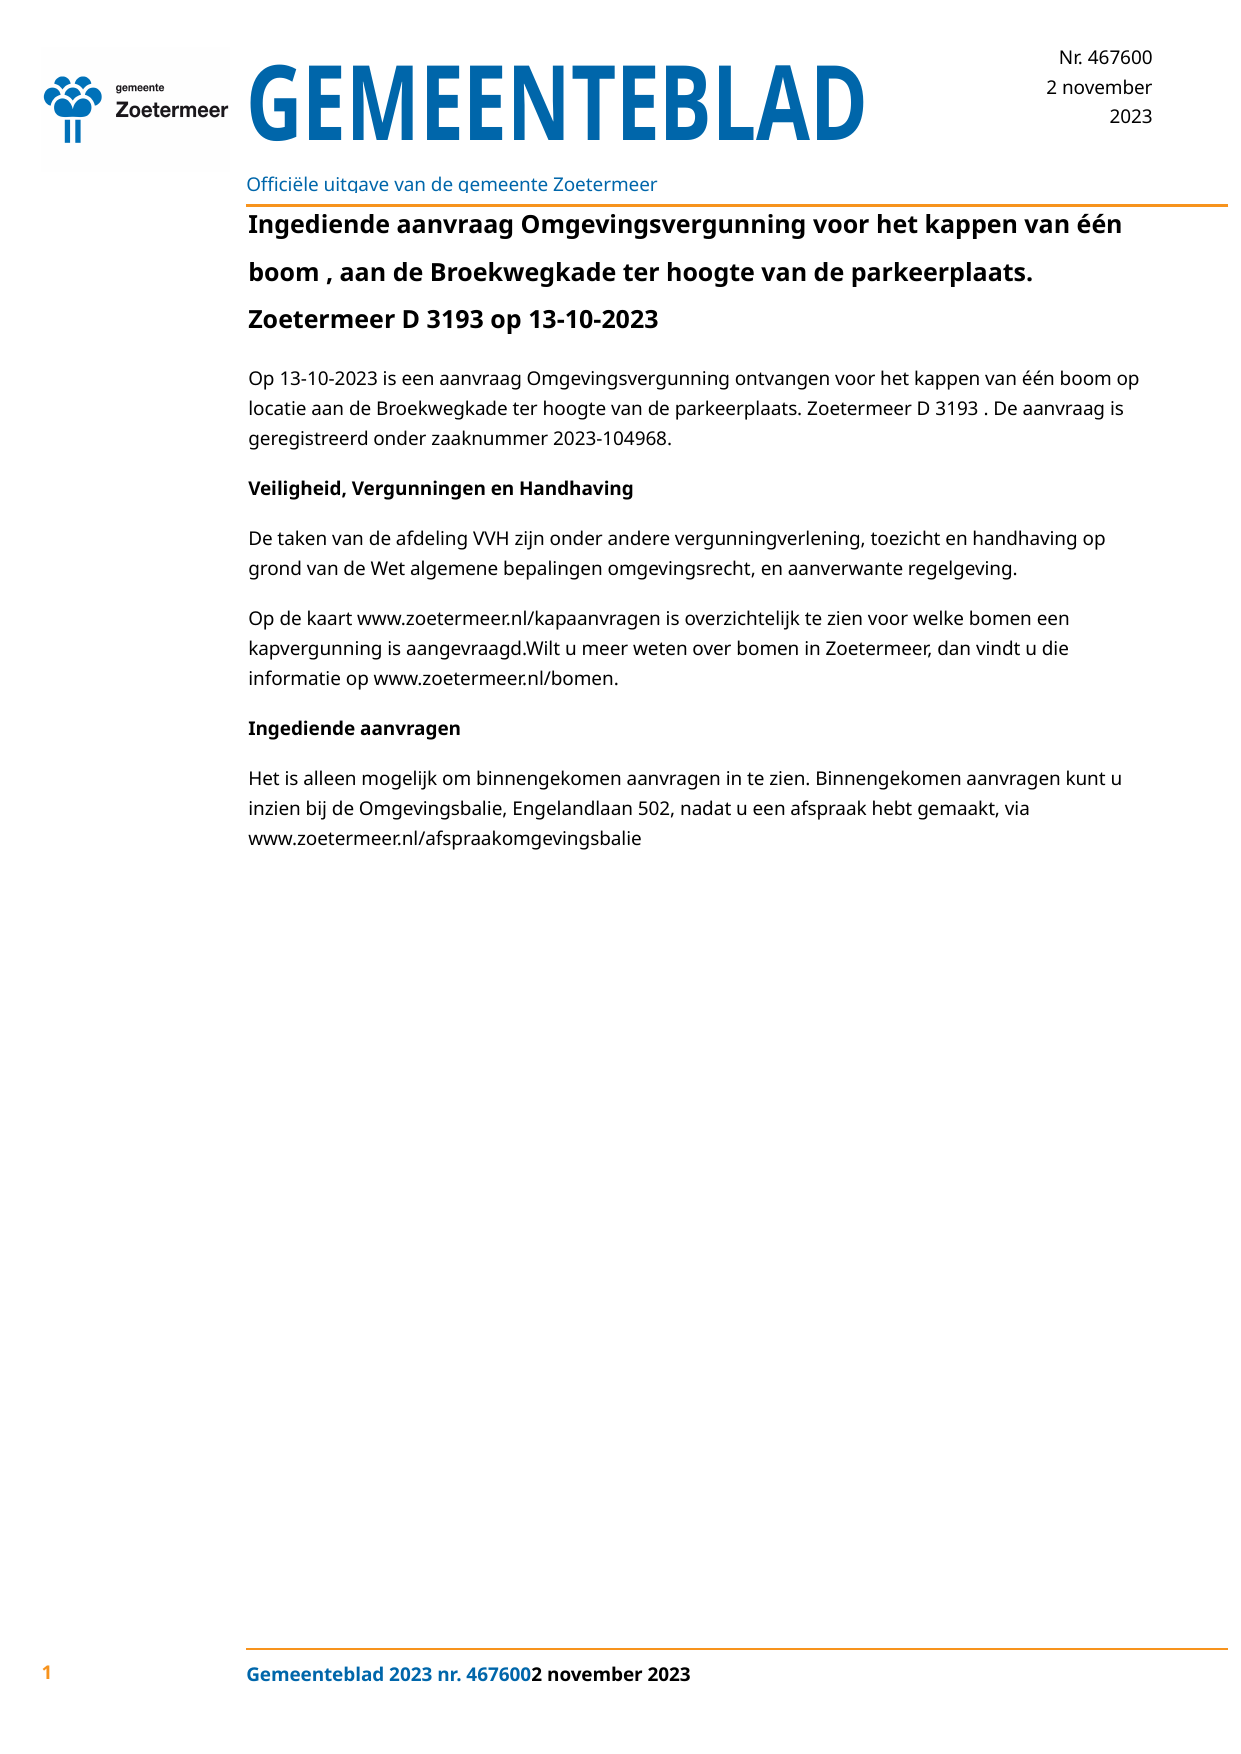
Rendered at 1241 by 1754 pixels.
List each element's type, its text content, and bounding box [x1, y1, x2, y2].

text Op de kaart www.zoetermeer.nl/kapaanvragen is overzichtelijk te zien voor welke bomen een kapvergunning is aangevraagd.Wilt u meer weten over bomen in Zoetermeer, dan vindt u die informatie op www.zoetermeer.nl/bomen. [248, 606, 1152, 690]
text De taken van de afdeling VVH zijn onder andere vergunningverlening, toezicht en handhaving op grond van de Wet algemene bepalingen omgevingsrecht, en aanverwante regelgeving. [248, 526, 1152, 581]
text Ingediende aanvragen [248, 715, 1152, 741]
text Het is alleen mogelijk om binnengekomen aanvragen in te zien. Binnengekomen aanvragen kunt u inzien bij de Omgevingsbalie, Engelandlaan 502, nadat u een afspraak hebt gemaakt, via www.zoetermeer.nl/afspraakomgevingsbalie [248, 766, 1152, 850]
text Op 13-10-2023 is een aanvraag Omgevingsvergunning ontvangen voor het kappen van één boom op locatie aan de Broekwegkade ter hoogte van de parkeerplaats. Zoetermeer D 3193 . De aanvraag is geregistreerd onder zaaknummer 2023-104968. [248, 366, 1152, 450]
text Ingediende aanvraag Omgevingsvergunning voor het kappen van één boom , aan de Broekwegkade ter hoogte van de parkeerplaats. Zoetermeer D 3193 op 13-10-2023 [248, 207, 1152, 336]
picture [41, 47, 231, 172]
text Veiligheid, Vergunningen en Handhaving [248, 475, 1152, 501]
